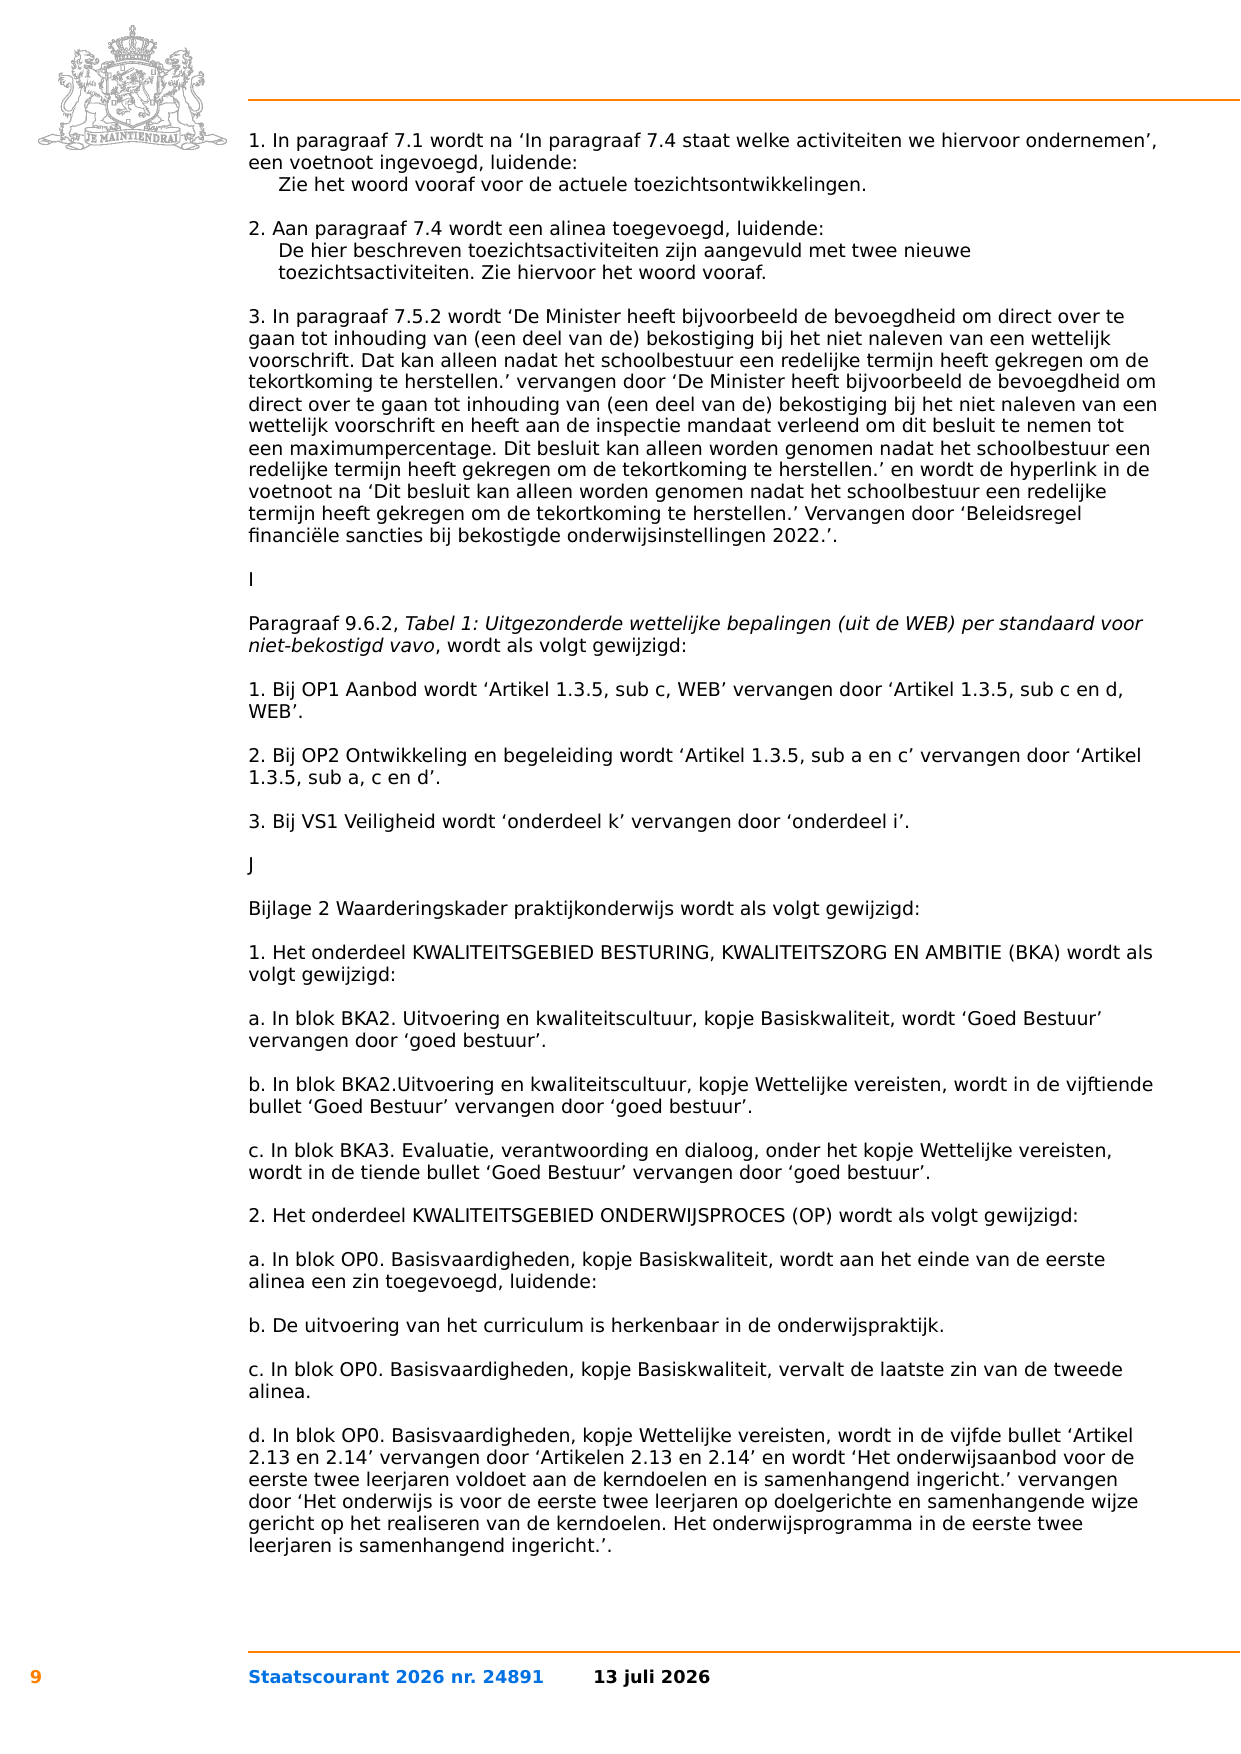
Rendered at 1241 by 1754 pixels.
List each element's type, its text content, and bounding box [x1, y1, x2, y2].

picture [38, 25, 227, 150]
text 3. In paragraaf 7.5.2 wordt ‘De Minister heeft bijvoorbeeld de bevoegdheid om direct over te gaan tot inhouding van (een deel van de) bekostiging bij het niet naleven van een wettelijk voorschrift. Dat kan alleen nadat het schoolbestuur een redelijke termijn heeft gekregen om de tekortkoming te herstellen.’ vervangen door ‘De Minister heeft bijvoorbeeld de bevoegdheid om direct over te gaan tot inhouding van (een deel van de) bekostiging bij het niet naleven van een wettelijk voorschrift en heeft aan de inspectie mandaat verleend om dit besluit te nemen tot een maximumpercentage. Dit besluit kan alleen worden genomen nadat het schoolbestuur een redelijke termijn heeft gekregen om de tekortkoming te herstellen.’ en wordt de hyperlink in de voetnoot na ‘Dit besluit kan alleen worden genomen nadat het schoolbestuur een redelijke termijn heeft gekregen om de tekortkoming te herstellen.’ Vervangen door ‘Beleidsregel financiële sancties bij bekostigde onderwijsinstellingen 2022.’. [248, 306, 1163, 547]
text Zie het woord vooraf voor de actuele toezichtsontwikkelingen. [278, 174, 1163, 196]
text J [248, 854, 1163, 876]
text Paragraaf 9.6.2, Tabel 1: Uitgezonderde wettelijke bepalingen (uit de WEB) per standaard voor niet-bekostigd vavo, wordt als volgt gewijzigd: [248, 613, 1163, 657]
text 2. Het onderdeel KWALITEITSGEBIED ONDERWIJSPROCES (OP) wordt als volgt gewijzigd: [248, 1205, 1163, 1227]
text 1. In paragraaf 7.1 wordt na ‘In paragraaf 7.4 staat welke activiteiten we hiervoor ondernemen’, een voetnoot ingevoegd, luidende: [248, 130, 1163, 174]
text 1. Bij OP1 Aanbod wordt ‘Artikel 1.3.5, sub c, WEB’ vervangen door ‘Artikel 1.3.5, sub c en d, WEB’. [248, 679, 1163, 723]
text c. In blok OP0. Basisvaardigheden, kopje Basiskwaliteit, vervalt de laatste zin van de tweede alinea. [248, 1359, 1163, 1403]
text a. In blok BKA2. Uitvoering en kwaliteitscultuur, kopje Basiskwaliteit, wordt ‘Goed Bestuur’ vervangen door ‘goed bestuur’. [248, 1008, 1163, 1052]
text b. De uitvoering van het curriculum is herkenbaar in de onderwijspraktijk. [248, 1315, 1163, 1337]
text Bijlage 2 Waarderingskader praktijkonderwijs wordt als volgt gewijzigd: [248, 898, 1163, 920]
text I [248, 569, 1163, 591]
text 2. Aan paragraaf 7.4 wordt een alinea toegevoegd, luidende: [248, 218, 1163, 240]
text 2. Bij OP2 Ontwikkeling en begeleiding wordt ‘Artikel 1.3.5, sub a en c’ vervangen door ‘Artikel 1.3.5, sub a, c en d’. [248, 745, 1163, 789]
text 3. Bij VS1 Veiligheid wordt ‘onderdeel k’ vervangen door ‘onderdeel i’. [248, 811, 1163, 832]
text c. In blok BKA3. Evaluatie, verantwoording en dialoog, onder het kopje Wettelijke vereisten, wordt in de tiende bullet ‘Goed Bestuur’ vervangen door ‘goed bestuur’. [248, 1139, 1163, 1183]
text a. In blok OP0. Basisvaardigheden, kopje Basiskwaliteit, wordt aan het einde van de eerste alinea een zin toegevoegd, luidende: [248, 1249, 1163, 1293]
text b. In blok BKA2.Uitvoering en kwaliteitscultuur, kopje Wettelijke vereisten, wordt in de vijftiende bullet ‘Goed Bestuur’ vervangen door ‘goed bestuur’. [248, 1074, 1163, 1118]
text De hier beschreven toezichtsactiviteiten zijn aangevuld met twee nieuwe toezichtsactiviteiten. Zie hiervoor het woord vooraf. [278, 240, 1163, 284]
text d. In blok OP0. Basisvaardigheden, kopje Wettelijke vereisten, wordt in de vijfde bullet ‘Artikel 2.13 en 2.14’ vervangen door ‘Artikelen 2.13 en 2.14’ en wordt ‘Het onderwijsaanbod voor de eerste twee leerjaren voldoet aan de kerndoelen en is samenhangend ingericht.’ vervangen door ‘Het onderwijs is voor de eerste twee leerjaren op doelgerichte en samenhangende wijze gericht op het realiseren van de kerndoelen. Het onderwijsprogramma in de eerste twee leerjaren is samenhangend ingericht.’. [248, 1425, 1163, 1557]
text 1. Het onderdeel KWALITEITSGEBIED BESTURING, KWALITEITSZORG EN AMBITIE (BKA) wordt als volgt gewijzigd: [248, 942, 1163, 986]
